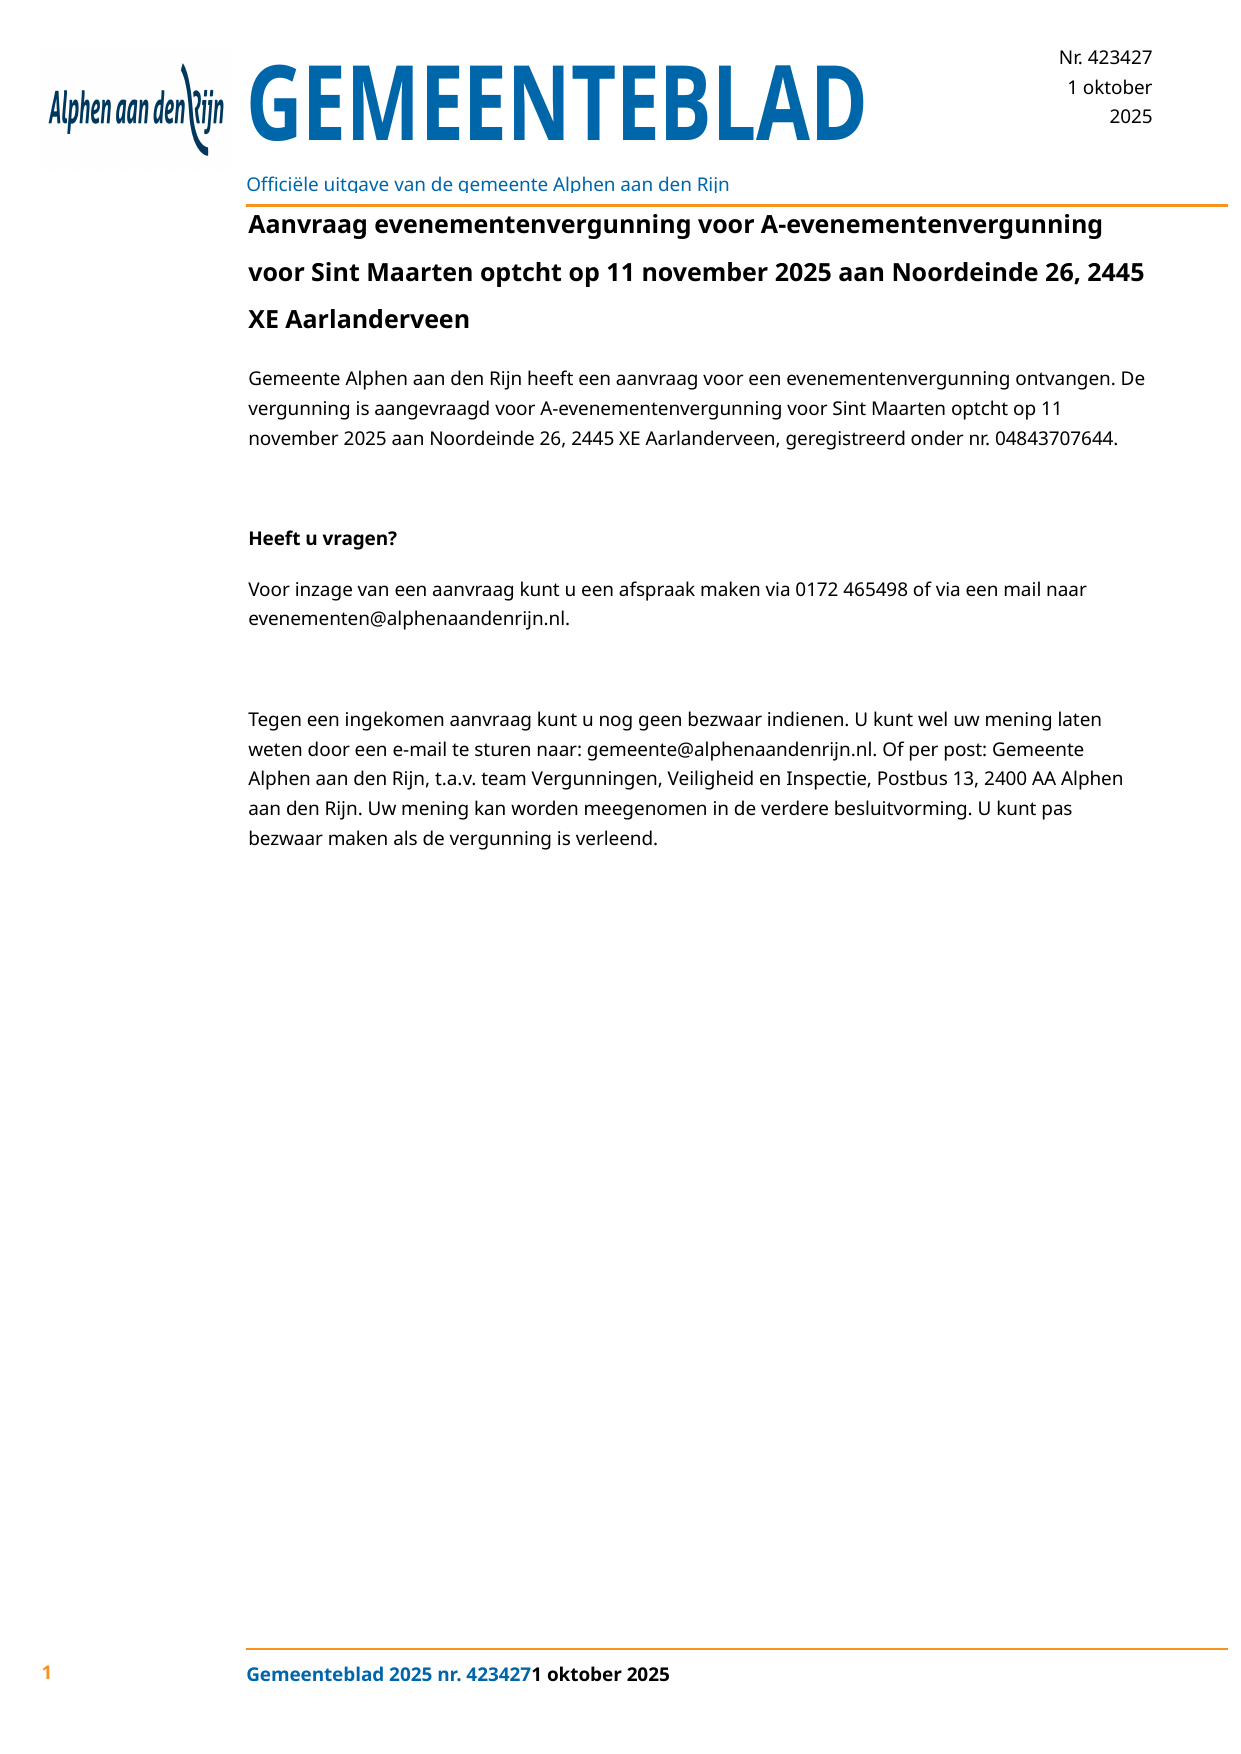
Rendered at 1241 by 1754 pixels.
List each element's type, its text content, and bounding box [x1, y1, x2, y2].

picture [41, 47, 231, 172]
text Tegen een ingekomen aanvraag kunt u nog geen bezwaar indienen. U kunt wel uw mening laten weten door een e-mail te sturen naar: gemeente@alphenaandenrijn.nl. Of per post: Gemeente Alphen aan den Rijn, t.a.v. team Vergunningen, Veiligheid en Inspectie, Postbus 13, 2400 AA Alphen aan den Rijn. Uw mening kan worden meegenomen in de verdere besluitvorming. U kunt pas bezwaar maken als de vergunning is verleend. [248, 706, 1152, 850]
text Heeft u vragen? [248, 526, 1152, 551]
text Gemeente Alphen aan den Rijn heeft een aanvraag voor een evenementenvergunning ontvangen. De vergunning is aangevraagd voor A-evenementenvergunning voor Sint Maarten optcht op 11 november 2025 aan Noordeinde 26, 2445 XE Aarlanderveen, geregistreerd onder nr. 04843707644. [248, 366, 1152, 450]
text Aanvraag evenementenvergunning voor A-evenementenvergunning voor Sint Maarten optcht op 11 november 2025 aan Noordeinde 26, 2445 XE Aarlanderveen [248, 207, 1152, 336]
text Voor inzage van een aanvraag kunt u een afspraak maken via 0172 465498 of via een mail naar evenementen@alphenaandenrijn.nl. [248, 576, 1152, 631]
